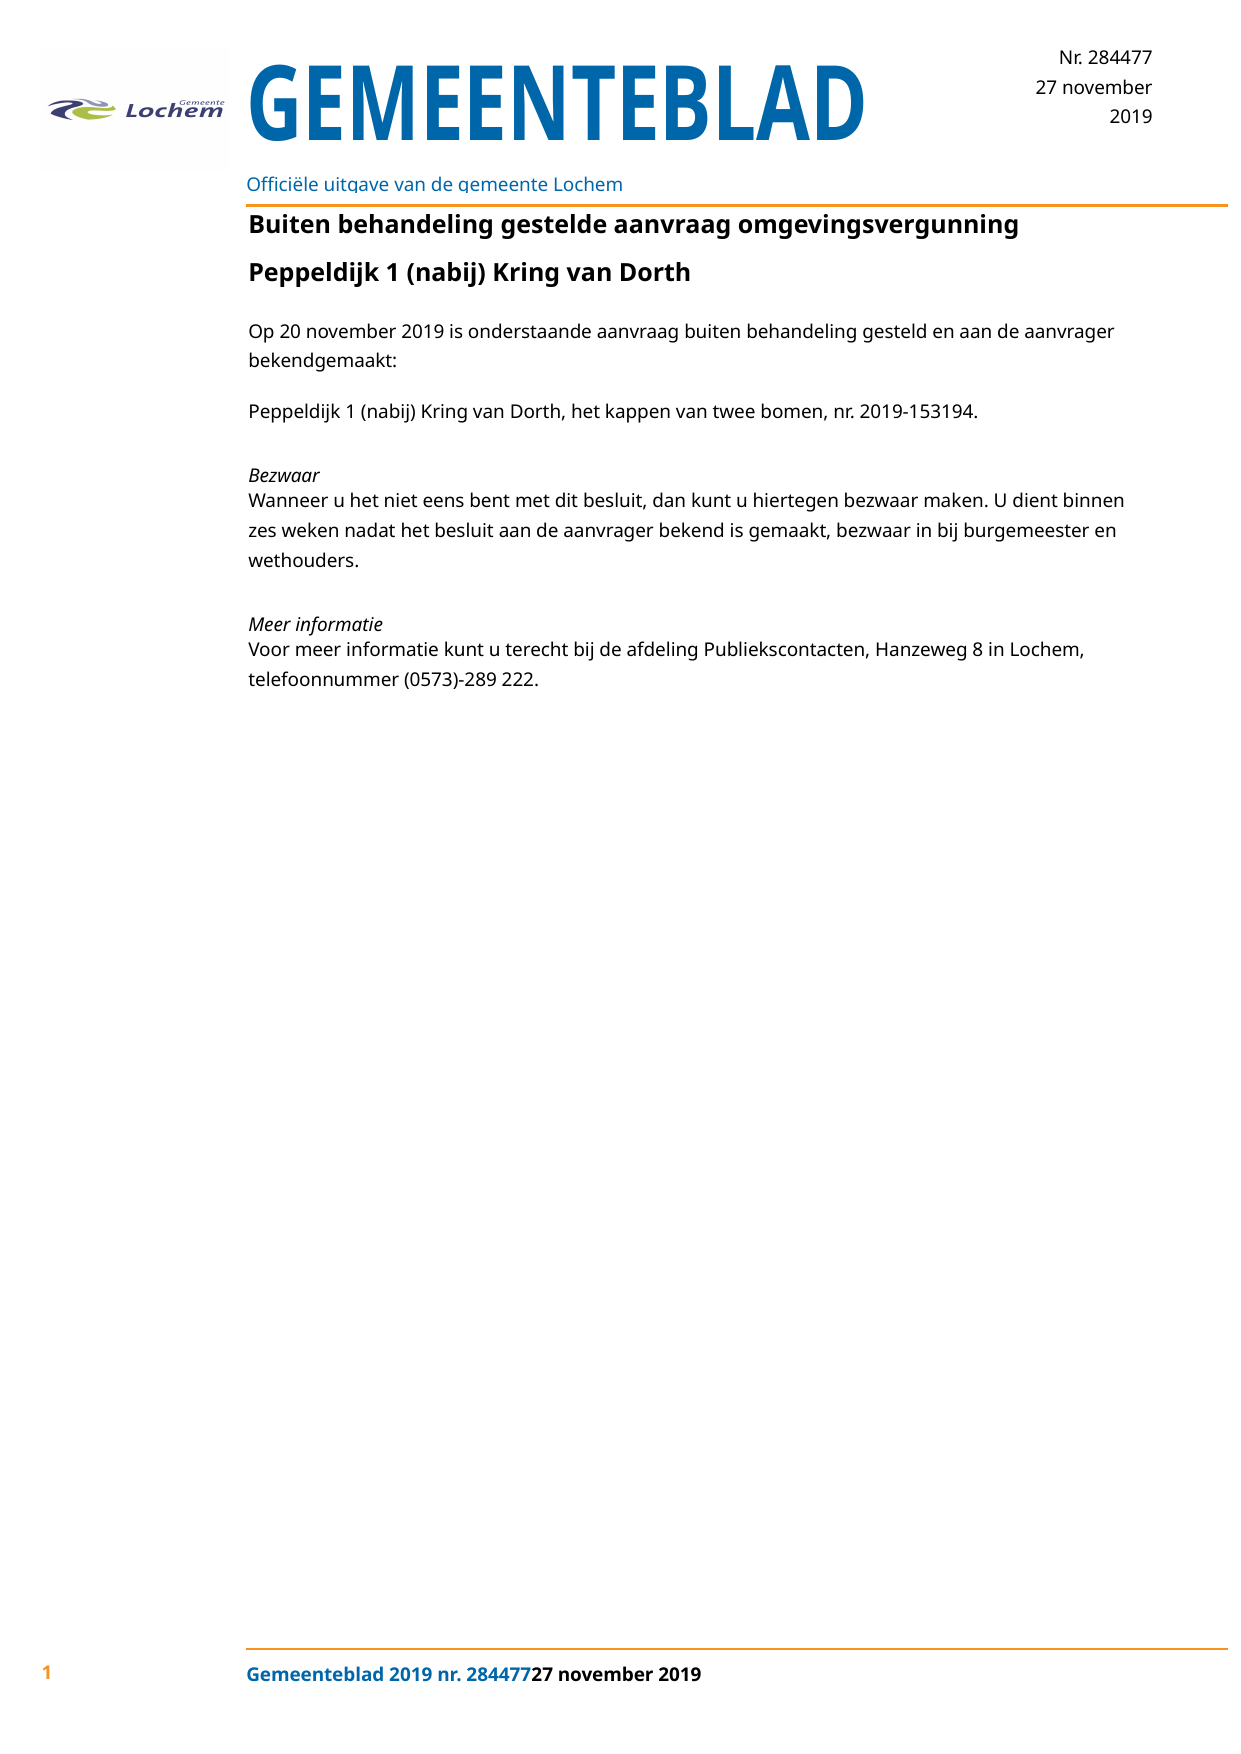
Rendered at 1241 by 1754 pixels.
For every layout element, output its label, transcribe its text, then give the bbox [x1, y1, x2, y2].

text Buiten behandeling gestelde aanvraag omgevingsvergunning Peppeldijk 1 (nabij) Kring van Dorth [248, 207, 1152, 288]
picture [41, 47, 231, 172]
text Voor meer informatie kunt u terecht bij de afdeling Publiekscontacten, Hanzeweg 8 in Lochem, telefoonnummer (0573)-289 222. [248, 636, 1152, 692]
text Bezwaar [248, 462, 1152, 488]
text Op 20 november 2019 is onderstaande aanvraag buiten behandeling gesteld en aan de aanvrager bekendgemaakt: [248, 318, 1152, 373]
text Meer informatie [248, 611, 1152, 636]
text Peppeldijk 1 (nabij) Kring van Dorth, het kappen van twee bomen, nr. 2019-153194. [248, 398, 1152, 424]
text Wanneer u het niet eens bent met dit besluit, dan kunt u hiertegen bezwaar maken. U dient binnen zes weken nadat het besluit aan de aanvrager bekend is gemaakt, bezwaar in bij burgemeester en wethouders. [248, 488, 1152, 572]
